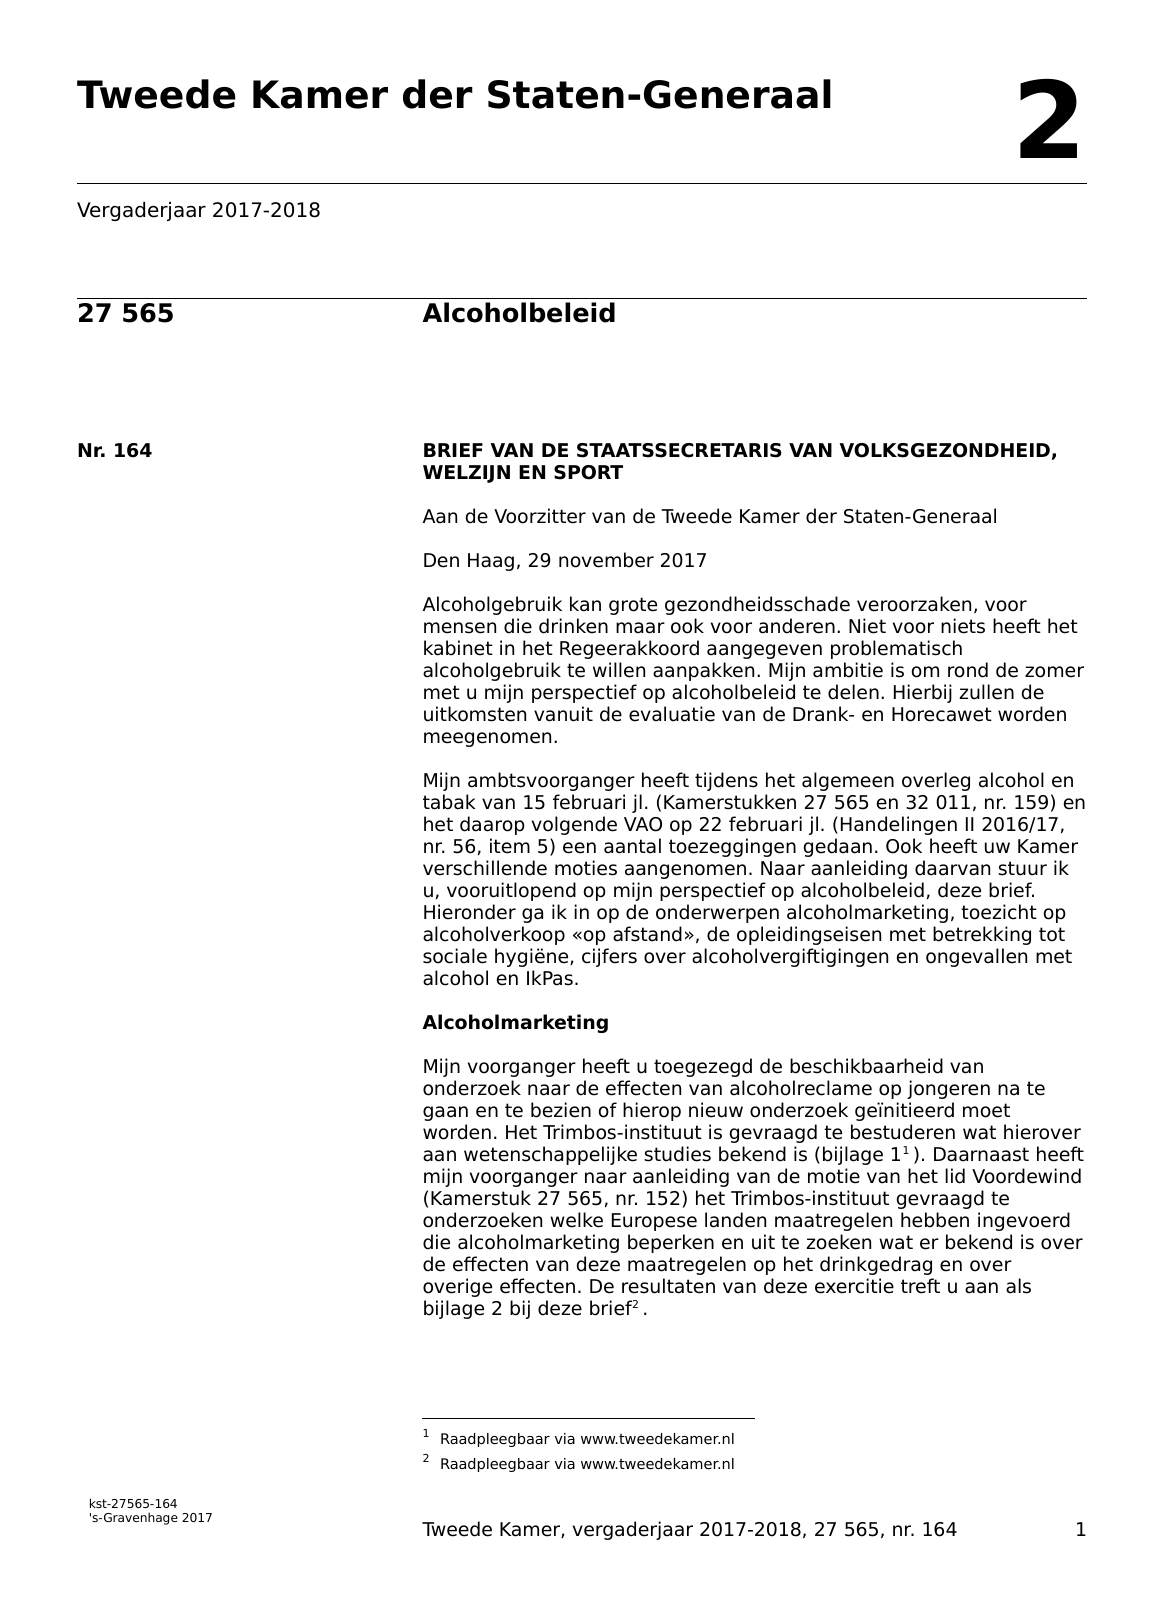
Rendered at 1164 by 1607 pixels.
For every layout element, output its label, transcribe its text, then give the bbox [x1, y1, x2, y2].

text Mijn voorganger heeft u toegezegd de beschikbaarheid van onderzoek naar de effecten van alcoholreclame op jongeren na te gaan en te bezien of hierop nieuw onderzoek geïnitieerd moet worden. Het Trimbos-instituut is gevraagd te bestuderen wat hierover aan wetenschappelijke studies bekend is (bijlage 1). Daarnaast heeft mijn voorganger naar aanleiding van de motie van het lid Voordewind (Kamerstuk 27 565, nr. 152) het Trimbos-instituut gevraagd te onderzoeken welke Europese landen maatregelen hebben ingevoerd die alcoholmarketing beperken en uit te zoeken wat er bekend is over de effecten van deze maatregelen op het drinkgedrag en over overige effecten. De resultaten van deze exercitie treft u aan als bijlage 2 bij deze brief. [422, 1056, 1087, 1320]
subtitle Alcoholmarketing [422, 1012, 1087, 1034]
text Raadpleegbaar via www.tweedekamer.nl [422, 1427, 1087, 1449]
text 's-Gravenhage 2017 [88, 1511, 323, 1525]
text kst-27565-164 [88, 1497, 323, 1511]
table_header Tweede Kamer der Staten-Generaal [77, 59, 886, 183]
text Raadpleegbaar via www.tweedekamer.nl [422, 1452, 1087, 1474]
text Mijn ambtsvoorganger heeft tijdens het algemeen overleg alcohol en tabak van 15 februari jl. (Kamerstukken 27 565 en 32 011, nr. 159) en het daarop volgende VAO op 22 februari jl. (Handelingen II 2016/17, nr. 56, item 5) een aantal toezeggingen gedaan. Ook heeft uw Kamer verschillende moties aangenomen. Naar aanleiding daarvan stuur ik u, vooruitlopend op mijn perspectief op alcoholbeleid, deze brief. Hieronder ga ik in op de onderwerpen alcoholmarketing, toezicht op alcoholverkoop «op afstand», de opleidingseisen met betrekking tot sociale hygiëne, cijfers over alcoholvergiftigingen en ongevallen met alcohol en IkPas. [422, 770, 1087, 990]
table_cell Vergaderjaar 2017-2018 [77, 184, 1087, 298]
text Den Haag, 29 november 2017 [422, 550, 1087, 572]
subtitle 27 565 Alcoholbeleid [77, 299, 1087, 329]
subtitle Nr. 164 BRIEF VAN DE STAATSSECRETARIS VAN VOLKSGEZONDHEID, WELZIJN EN SPORT [77, 440, 1087, 484]
table_header 2 [886, 59, 1087, 183]
text Aan de Voorzitter van de Tweede Kamer der Staten-Generaal [422, 506, 1087, 528]
text Alcoholgebruik kan grote gezondheidsschade veroorzaken, voor mensen die drinken maar ook voor anderen. Niet voor niets heeft het kabinet in het Regeerakkoord aangegeven problematisch alcoholgebruik te willen aanpakken. Mijn ambitie is om rond de zomer met u mijn perspectief op alcoholbeleid te delen. Hierbij zullen de uitkomsten vanuit de evaluatie van de Drank- en Horecawet worden meegenomen. [422, 594, 1087, 748]
